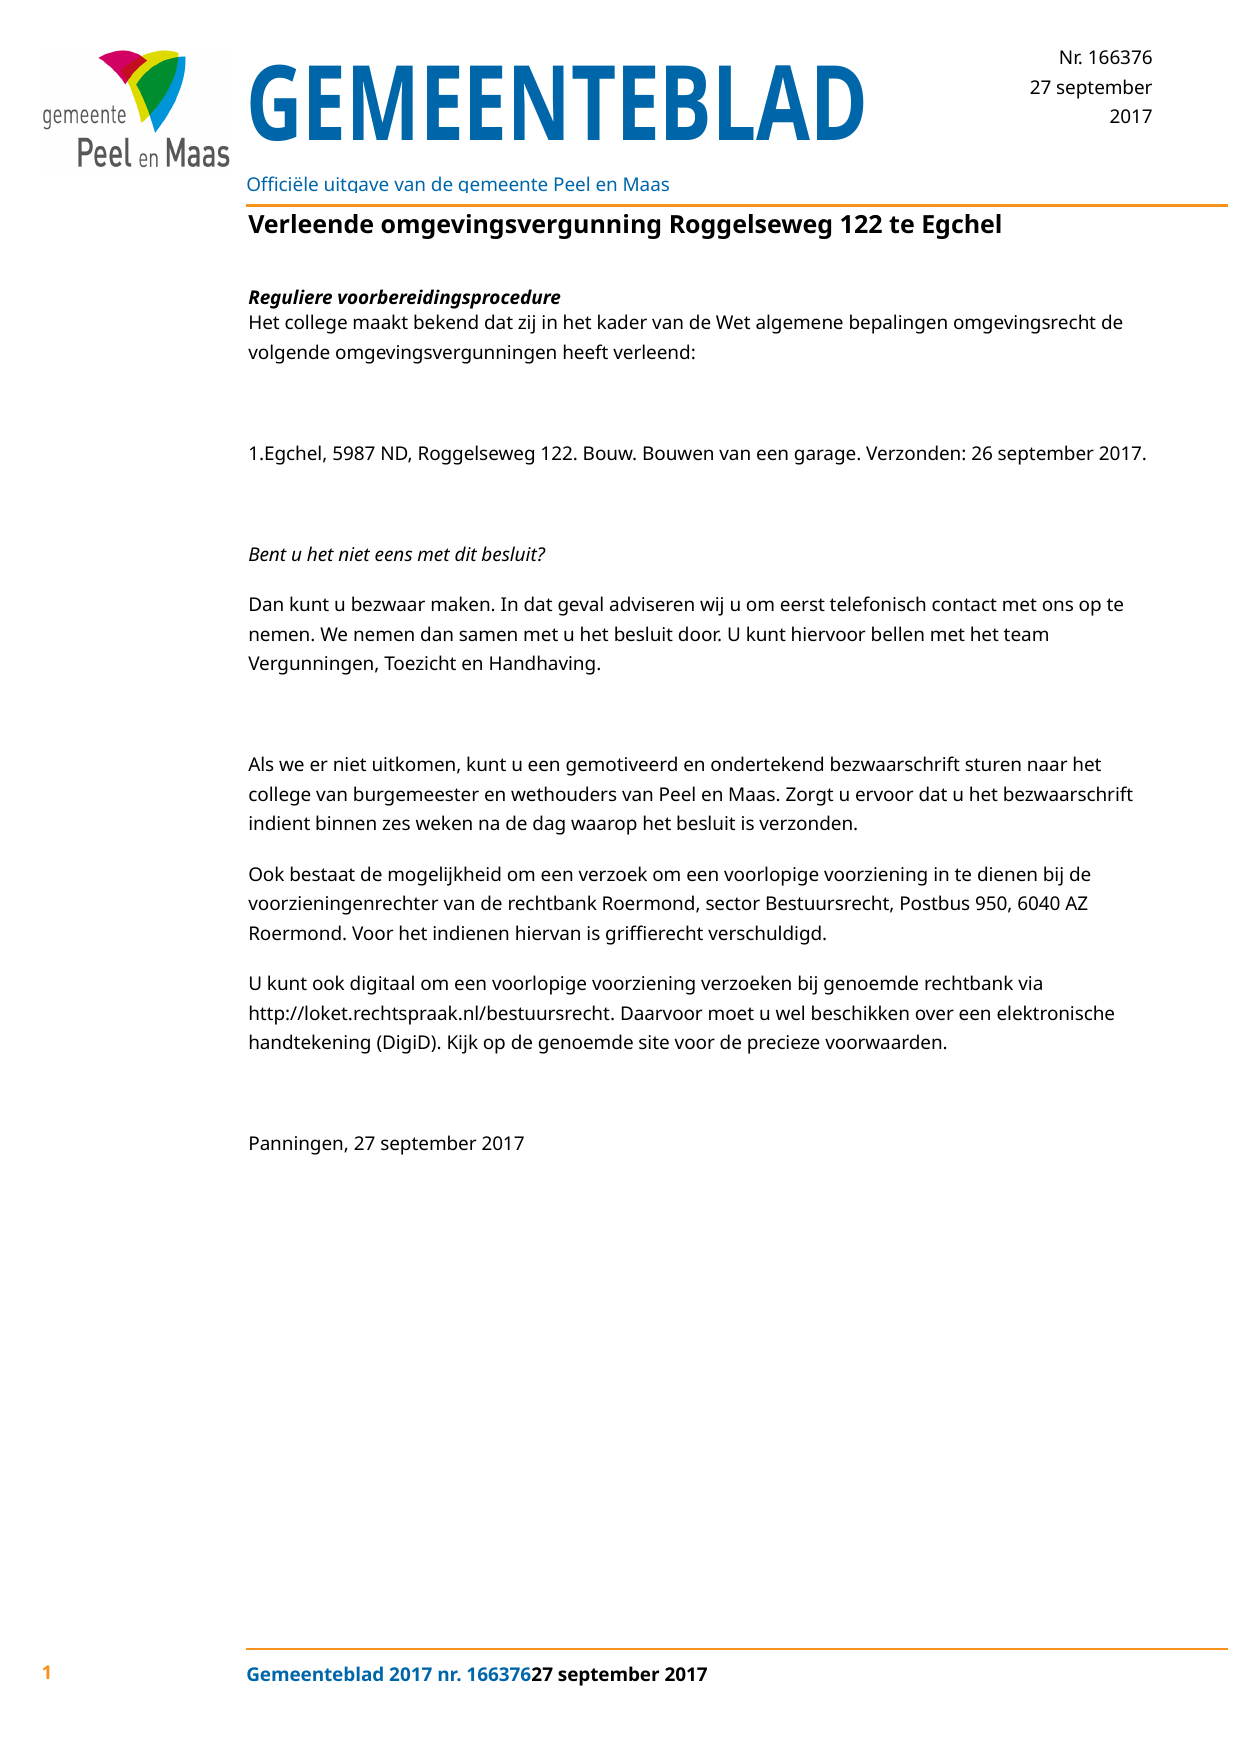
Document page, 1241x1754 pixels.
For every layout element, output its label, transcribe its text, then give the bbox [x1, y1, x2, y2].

text Als we er niet uitkomen, kunt u een gemotiveerd en ondertekend bezwaarschrift sturen naar het college van burgemeester en wethouders van Peel en Maas. Zorgt u ervoor dat u het bezwaarschrift indient binnen zes weken na de dag waarop het besluit is verzonden. [248, 751, 1152, 836]
text Het college maakt bekend dat zij in het kader van de Wet algemene bepalingen omgevingsrecht de volgende omgevingsvergunningen heeft verleend: [248, 309, 1152, 365]
text Panningen, 27 september 2017 [248, 1130, 1152, 1156]
text Dan kunt u bezwaar maken. In dat geval adviseren wij u om eerst telefonisch contact met ons op te nemen. We nemen dan samen met u het besluit door. U kunt hiervoor bellen met het team Vergunningen, Toezicht en Handhaving. [248, 591, 1152, 676]
text Bent u het niet eens met dit besluit? [248, 541, 1152, 567]
picture [41, 47, 231, 172]
text U kunt ook digitaal om een voorlopige voorziening verzoeken bij genoemde rechtbank via http://loket.rechtspraak.nl/bestuursrecht. Daarvoor moet u wel beschikken over een elektronische handtekening (DigiD). Kijk op de genoemde site voor de precieze voorwaarden. [248, 970, 1152, 1055]
text 1.Egchel, 5987 ND, Roggelseweg 122. Bouw. Bouwen van een garage. Verzonden: 26 september 2017. [248, 440, 1152, 466]
text Reguliere voorbereidingsprocedure [248, 284, 1152, 309]
text Verleende omgevingsvergunning Roggelseweg 122 te Egchel [248, 207, 1152, 241]
text Ook bestaat de mogelijkheid om een verzoek om een voorlopige voorziening in te dienen bij de voorzieningenrechter van de rechtbank Roermond, sector Bestuursrecht, Postbus 950, 6040 AZ Roermond. Voor het indienen hiervan is griffierecht verschuldigd. [248, 861, 1152, 946]
